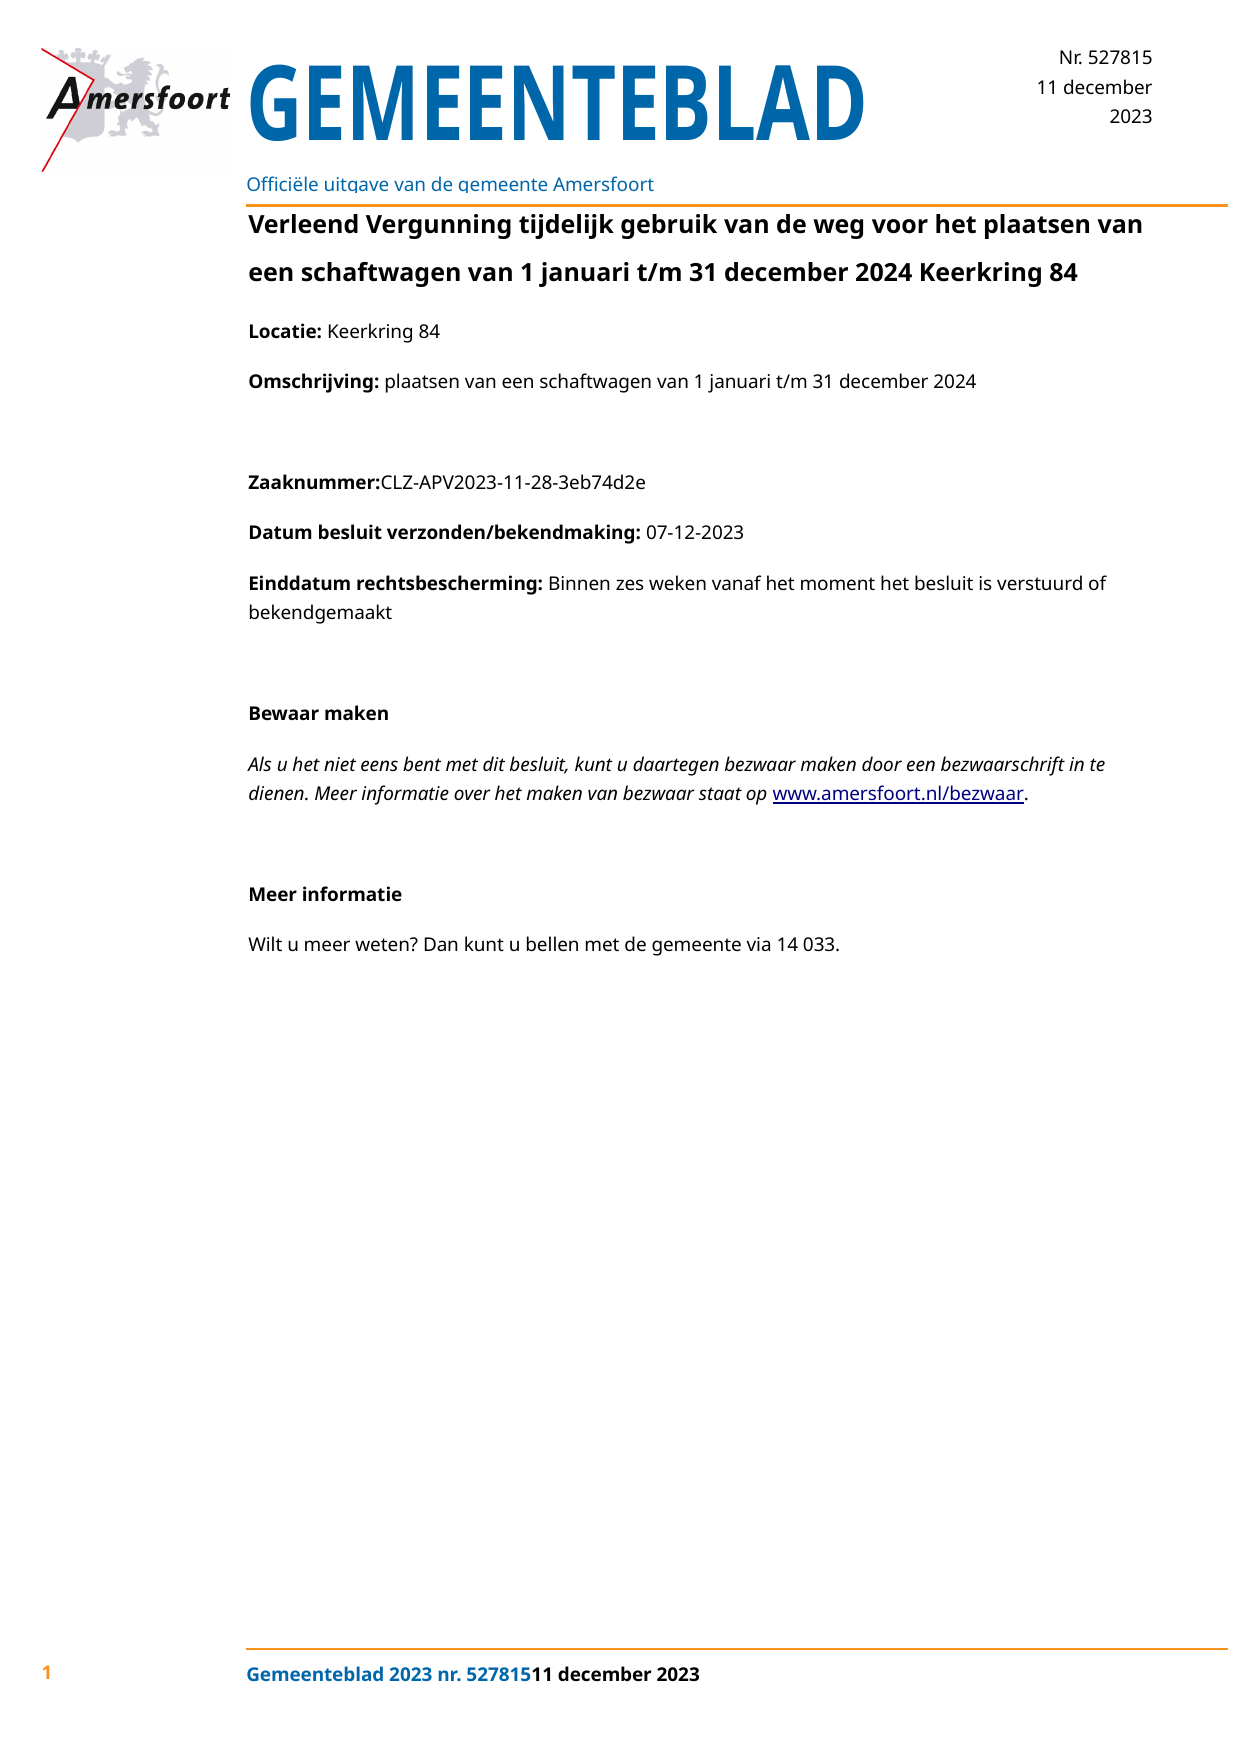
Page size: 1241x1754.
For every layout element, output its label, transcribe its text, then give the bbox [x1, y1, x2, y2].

text Locatie: Keerkring 84 [248, 318, 1152, 344]
text Meer informatie [248, 881, 1152, 907]
picture [41, 47, 231, 172]
text Verleend Vergunning tijdelijk gebruik van de weg voor het plaatsen van een schaftwagen van 1 januari t/m 31 december 2024 Keerkring 84 [248, 207, 1152, 288]
text Wilt u meer weten? Dan kunt u bellen met de gemeente via 14 033. [248, 932, 1152, 957]
text Datum besluit verzonden/bekendmaking: 07-12-2023 [248, 519, 1152, 545]
text Als u het niet eens bent met dit besluit, kunt u daartegen bezwaar maken door een bezwaarschrift in te dienen. Meer informatie over het maken van bezwaar staat op www.amersfoort.nl/bezwaar. [248, 751, 1152, 806]
text Einddatum rechtsbescherming: Binnen zes weken vanaf het moment het besluit is verstuurd of bekendgemaakt [248, 570, 1152, 625]
text Zaaknummer:CLZ-APV2023-11-28-3eb74d2e [248, 469, 1152, 495]
text Omschrijving: plaatsen van een schaftwagen van 1 januari t/m 31 december 2024 [248, 368, 1152, 394]
text Bewaar maken [248, 700, 1152, 726]
